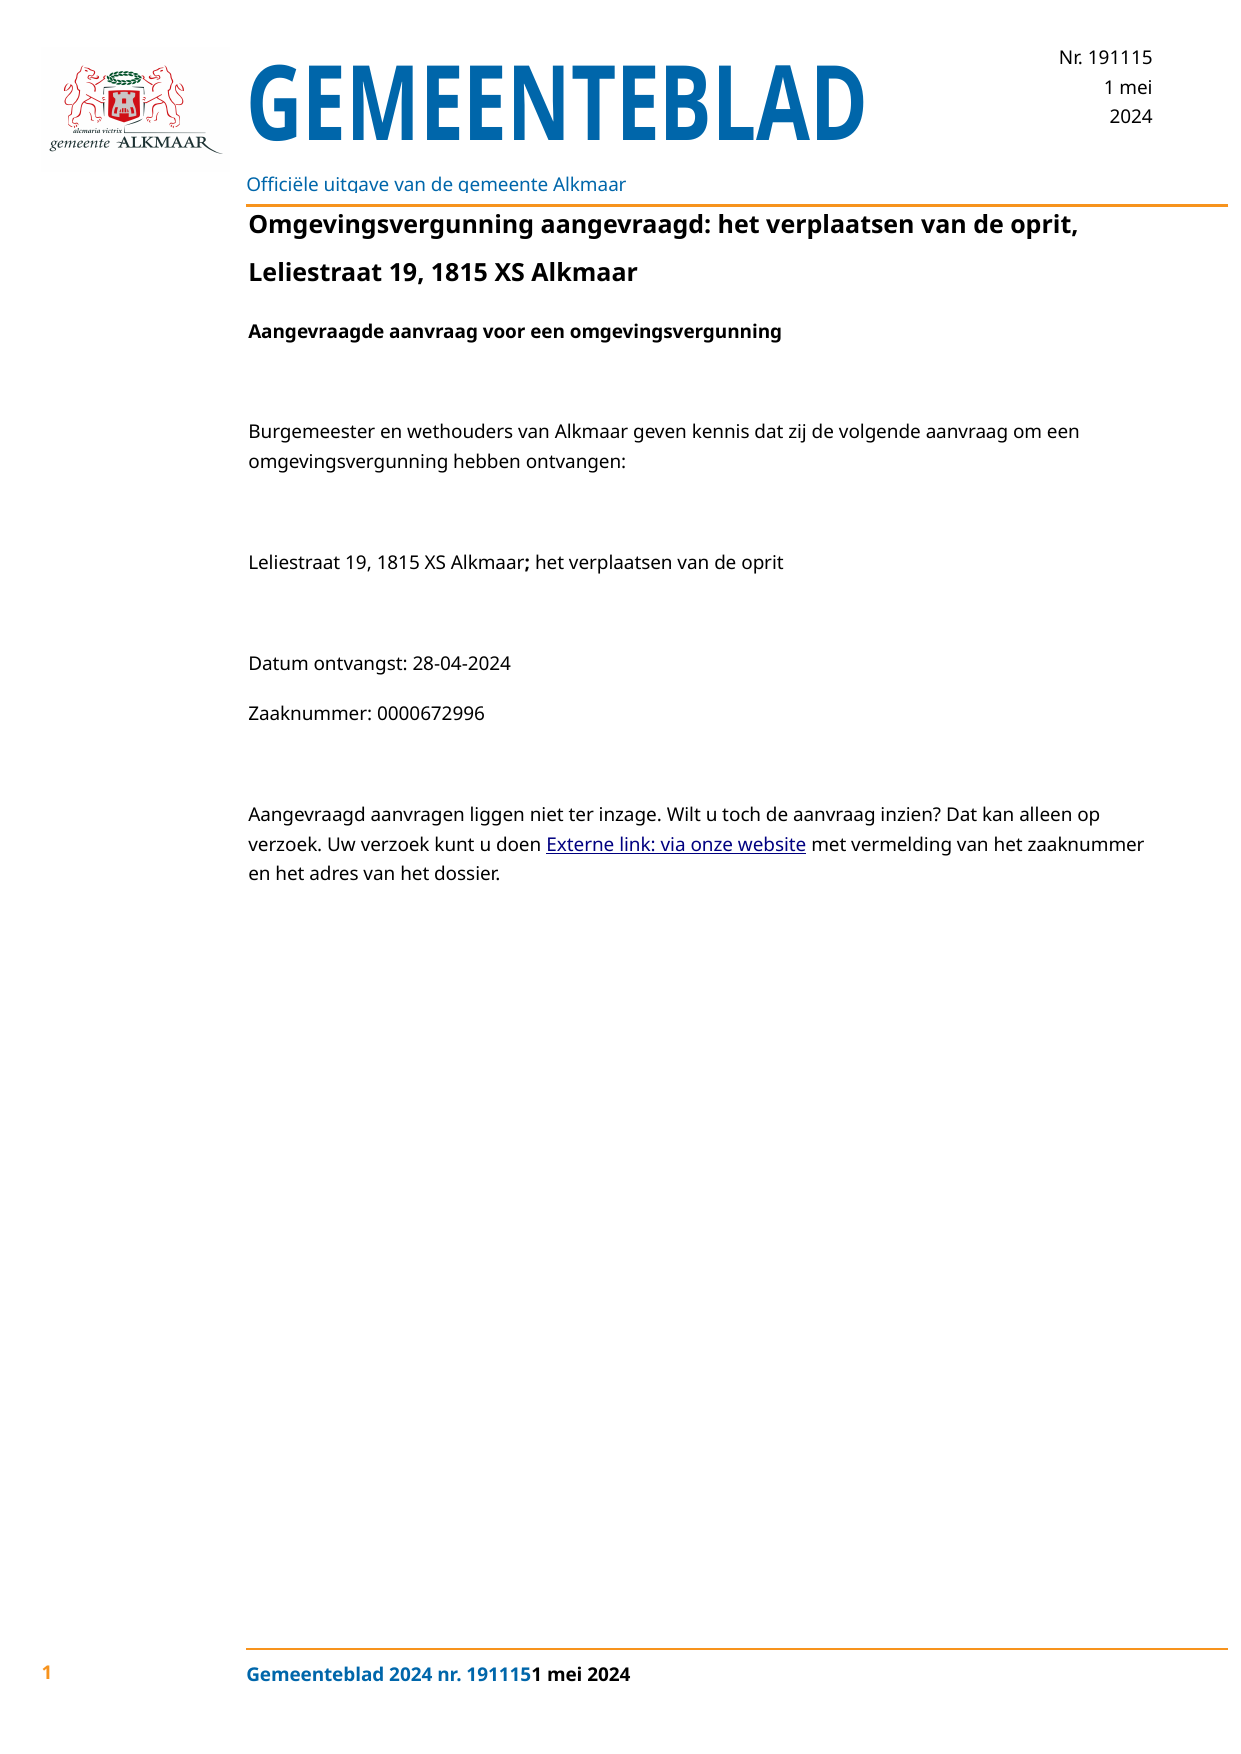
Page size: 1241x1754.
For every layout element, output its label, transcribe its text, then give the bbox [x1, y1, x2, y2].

text Leliestraat 19, 1815 XS Alkmaar; het verplaatsen van de oprit [248, 549, 1152, 575]
text Datum ontvangst: 28-04-2024 [248, 650, 1152, 676]
picture [41, 47, 231, 172]
text Omgevingsvergunning aangevraagd: het verplaatsen van de oprit, Leliestraat 19, 1815 XS Alkmaar [248, 207, 1152, 288]
text Burgemeester en wethouders van Alkmaar geven kennis dat zij de volgende aanvraag om een omgevingsvergunning hebben ontvangen: [248, 419, 1152, 474]
text Aangevraagd aanvragen liggen niet ter inzage. Wilt u toch de aanvraag inzien? Dat kan alleen op verzoek. Uw verzoek kunt u doen Externe link: via onze website met vermelding van het zaaknummer en het adres van het dossier. [248, 801, 1152, 886]
text Aangevraagde aanvraag voor een omgevingsvergunning [248, 318, 1152, 344]
text Zaaknummer: 0000672996 [248, 700, 1152, 726]
